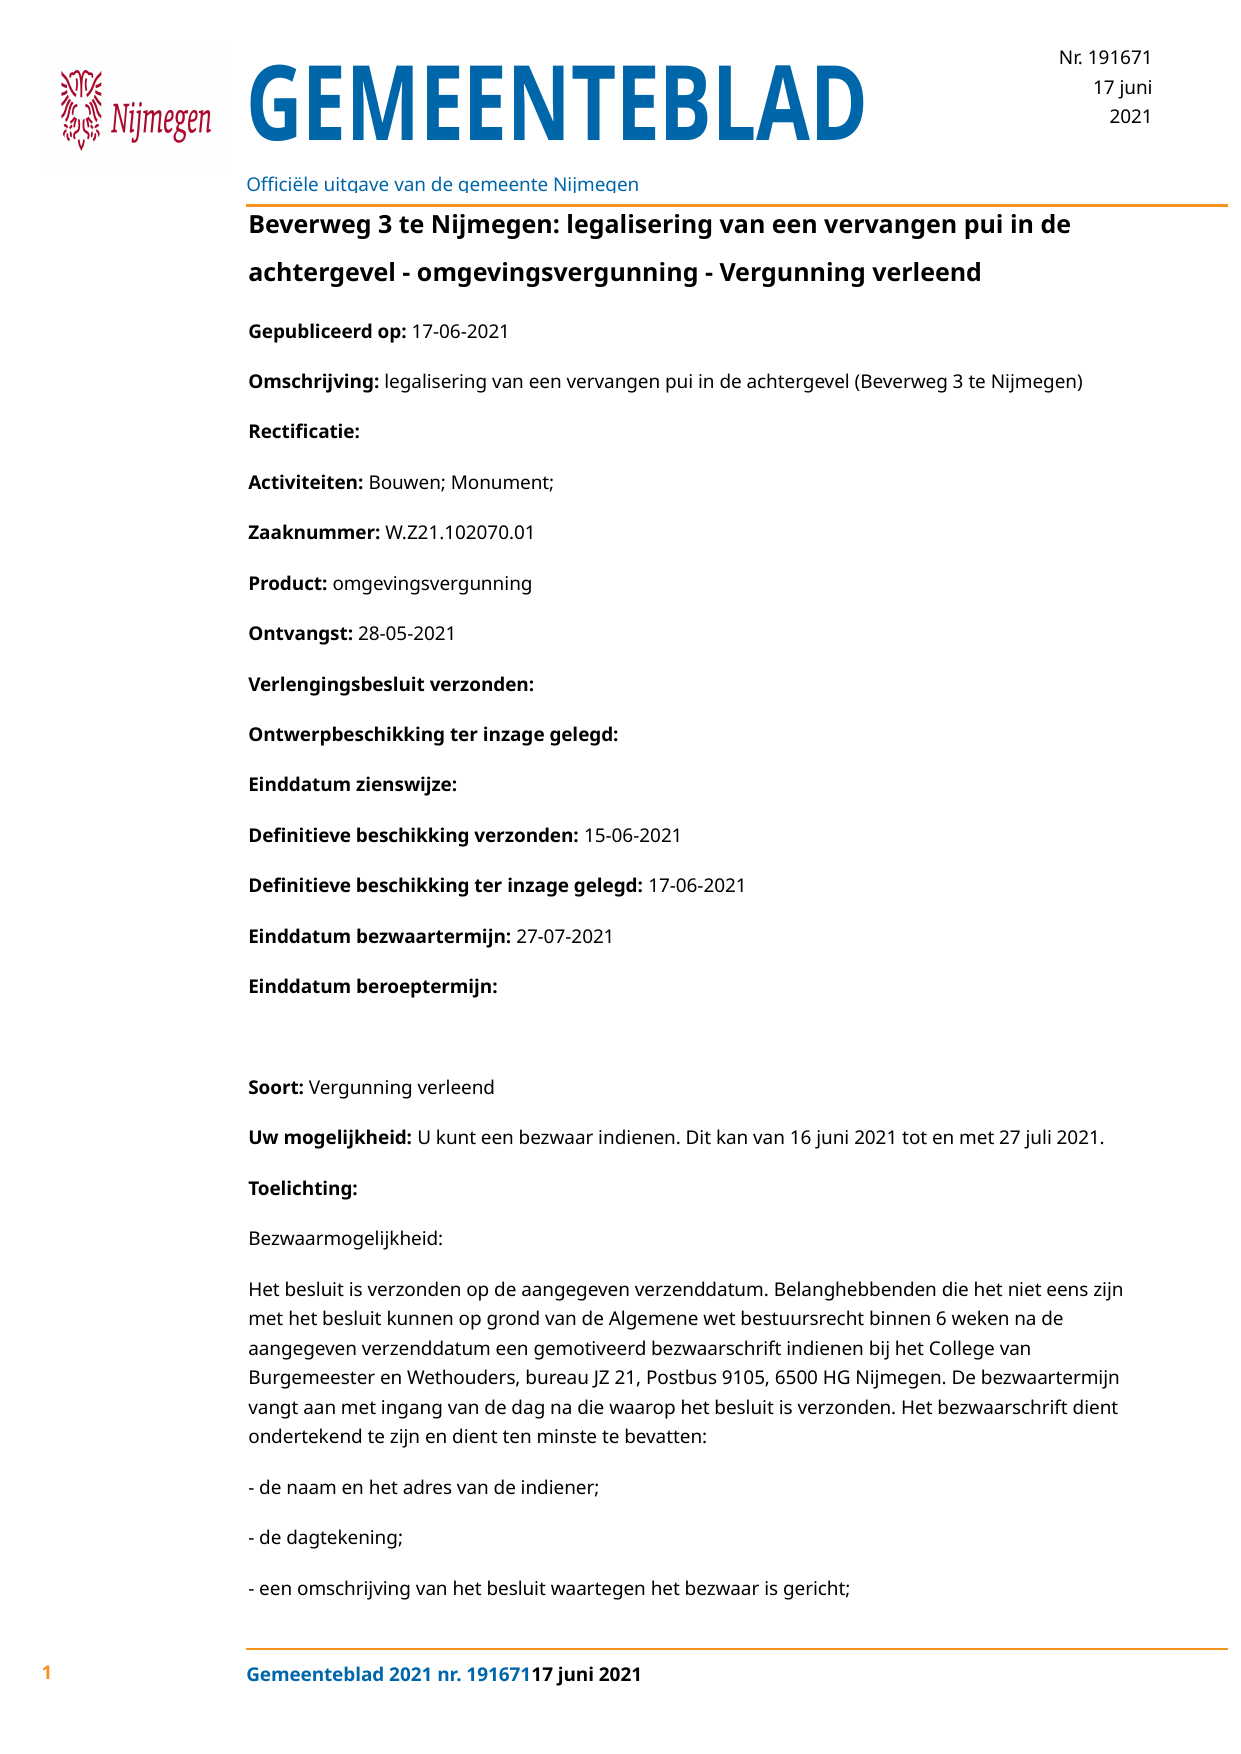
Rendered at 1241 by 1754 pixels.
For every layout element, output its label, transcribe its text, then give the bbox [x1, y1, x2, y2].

text Definitieve beschikking ter inzage gelegd: 17-06-2021 [248, 872, 1152, 898]
text Rectificatie: [248, 419, 1152, 444]
text Het besluit is verzonden op de aangegeven verzenddatum. Belanghebbenden die het niet eens zijn met het besluit kunnen op grond van de Algemene wet bestuursrecht binnen 6 weken na de aangegeven verzenddatum een gemotiveerd bezwaarschrift indienen bij het College van Burgemeester en Wethouders, bureau JZ 21, Postbus 9105, 6500 HG Nijmegen. De bezwaartermijn vangt aan met ingang van de dag na die waarop het besluit is verzonden. Het bezwaarschrift dient ondertekend te zijn en dient ten minste te bevatten: [248, 1276, 1152, 1449]
text Omschrijving: legalisering van een vervangen pui in de achtergevel (Beverweg 3 te Nijmegen) [248, 368, 1152, 394]
text Ontwerpbeschikking ter inzage gelegd: [248, 721, 1152, 747]
text Toelichting: [248, 1175, 1152, 1201]
text Product: omgevingsvergunning [248, 570, 1152, 596]
text Einddatum zienswijze: [248, 772, 1152, 797]
picture [41, 47, 231, 172]
text Soort: Vergunning verleend [248, 1074, 1152, 1100]
text Gepubliceerd op: 17-06-2021 [248, 318, 1152, 344]
text - een omschrijving van het besluit waartegen het bezwaar is gericht; [248, 1575, 1152, 1601]
text Activiteiten: Bouwen; Monument; [248, 469, 1152, 495]
text Definitieve beschikking verzonden: 15-06-2021 [248, 822, 1152, 848]
text Bezwaarmogelijkheid: [248, 1225, 1152, 1251]
text Verlengingsbesluit verzonden: [248, 671, 1152, 697]
text Beverweg 3 te Nijmegen: legalisering van een vervangen pui in de achtergevel - omgevingsvergunning - Vergunning verleend [248, 207, 1152, 288]
text - de dagtekening; [248, 1524, 1152, 1550]
text Ontvangst: 28-05-2021 [248, 620, 1152, 646]
text Einddatum bezwaartermijn: 27-07-2021 [248, 923, 1152, 949]
text Einddatum beroeptermijn: [248, 973, 1152, 999]
text Zaaknummer: W.Z21.102070.01 [248, 519, 1152, 545]
text Uw mogelijkheid: U kunt een bezwaar indienen. Dit kan van 16 juni 2021 tot en met 27 juli 2021. [248, 1124, 1152, 1150]
text - de naam en het adres van de indiener; [248, 1474, 1152, 1500]
